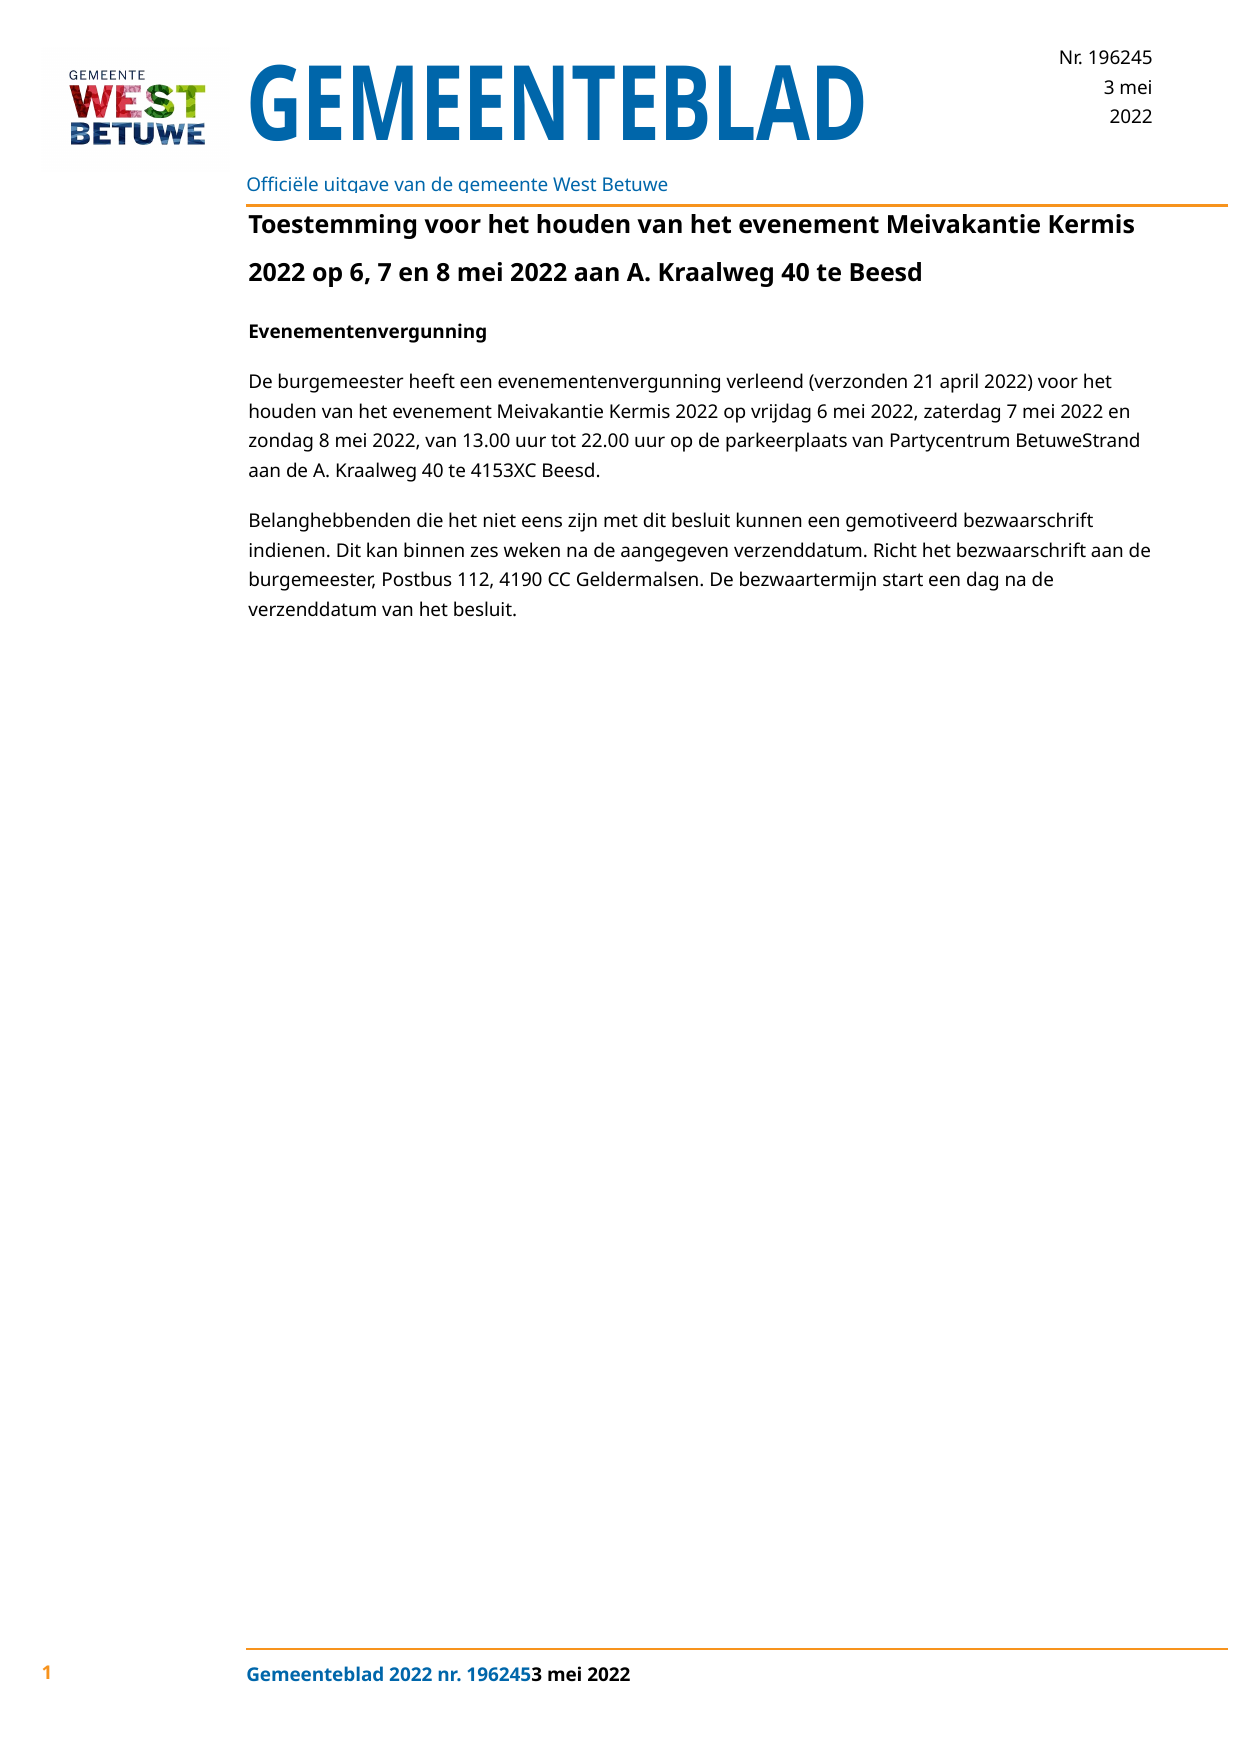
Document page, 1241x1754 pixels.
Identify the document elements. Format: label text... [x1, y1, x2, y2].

text Toestemming voor het houden van het evenement Meivakantie Kermis 2022 op 6, 7 en 8 mei 2022 aan A. Kraalweg 40 te Beesd [248, 207, 1152, 288]
text Evenementenvergunning [248, 318, 1152, 344]
text De burgemeester heeft een evenementenvergunning verleend (verzonden 21 april 2022) voor het houden van het evenement Meivakantie Kermis 2022 op vrijdag 6 mei 2022, zaterdag 7 mei 2022 en zondag 8 mei 2022, van 13.00 uur tot 22.00 uur op de parkeerplaats van Partycentrum BetuweStrand aan de A. Kraalweg 40 te 4153XC Beesd. [248, 368, 1152, 483]
text Belanghebbenden die het niet eens zijn met dit besluit kunnen een gemotiveerd bezwaarschrift indienen. Dit kan binnen zes weken na de aangegeven verzenddatum. Richt het bezwaarschrift aan de burgemeester, Postbus 112, 4190 CC Geldermalsen. De bezwaartermijn start een dag na de verzenddatum van het besluit. [248, 507, 1152, 622]
picture [41, 47, 231, 172]
